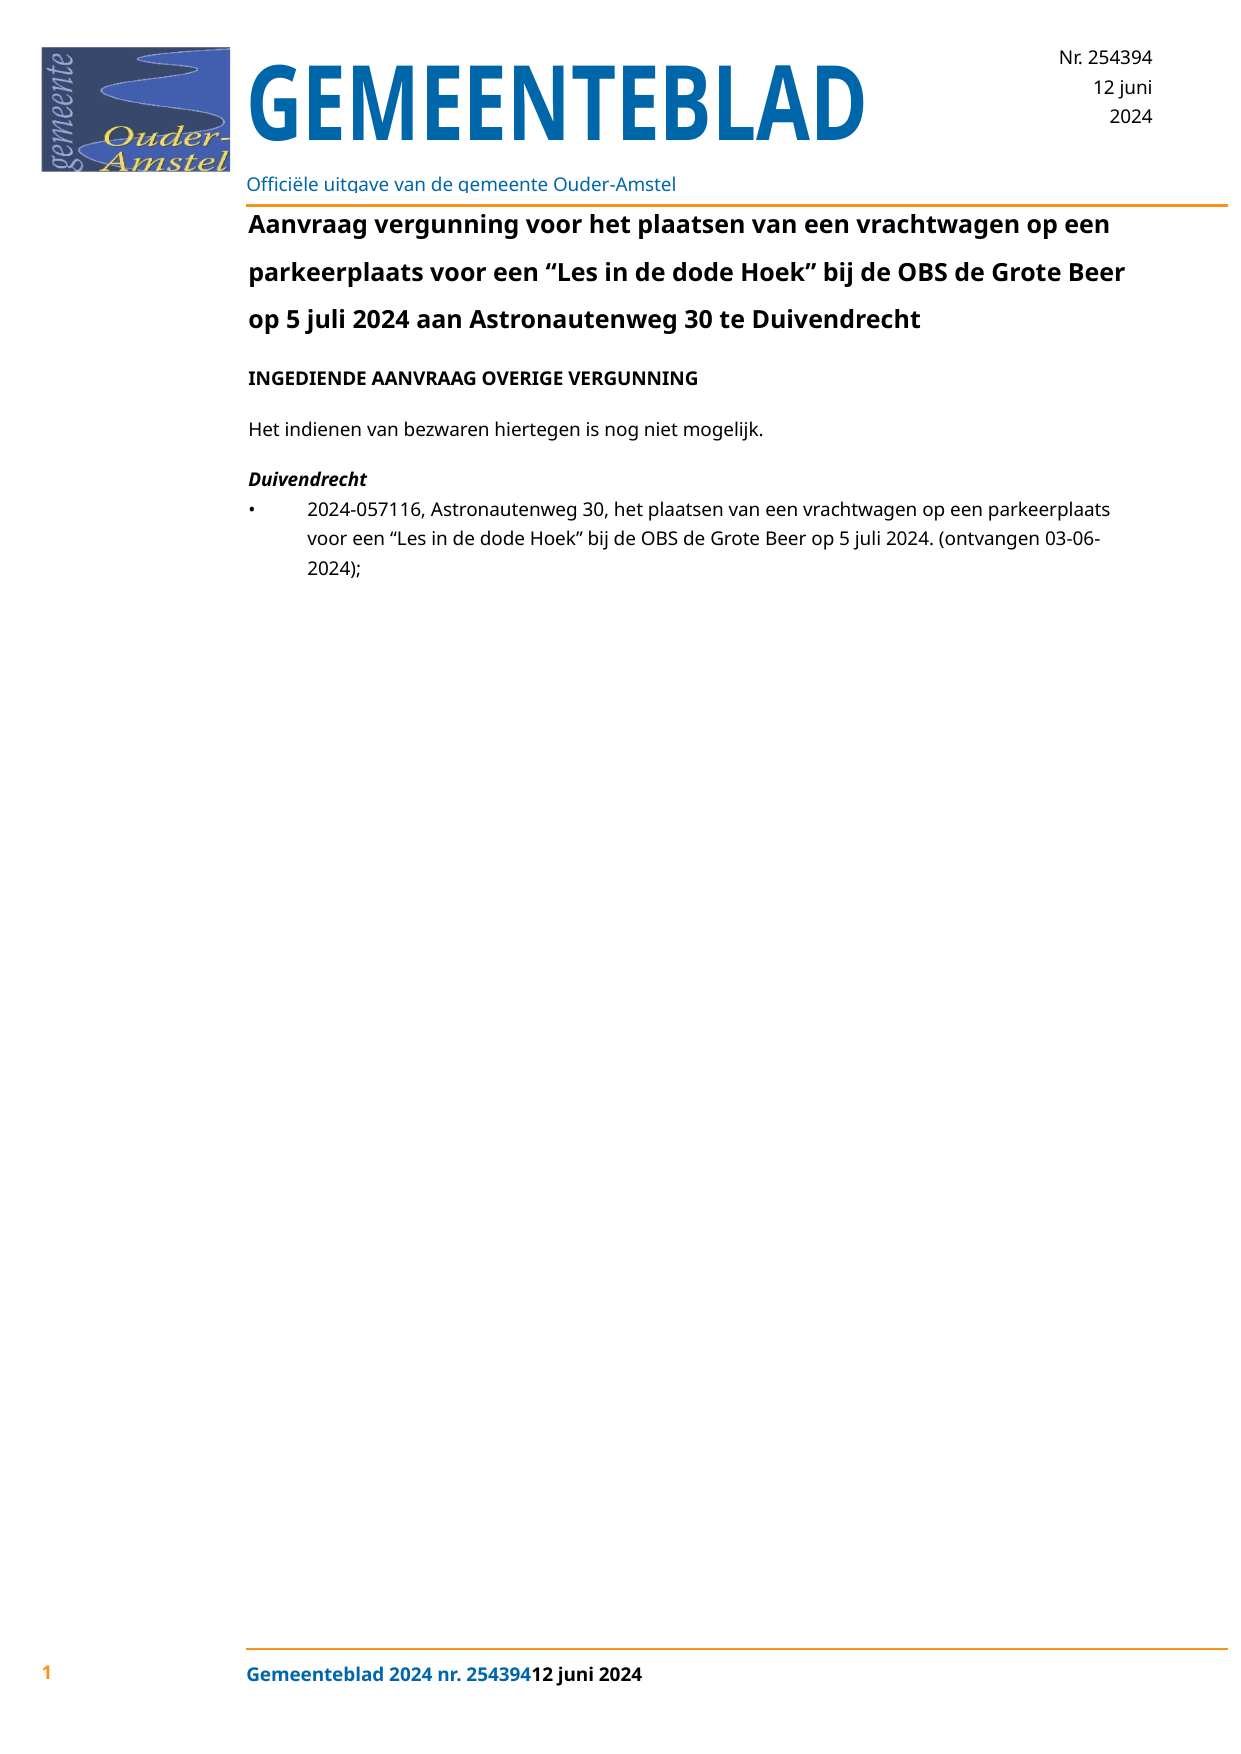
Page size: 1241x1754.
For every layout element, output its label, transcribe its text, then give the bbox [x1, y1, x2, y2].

picture [41, 47, 231, 172]
list 2024-057116, Astronautenweg 30, het plaatsen van een vrachtwagen op een parkeerplaats voor een “Les in de dode Hoek” bij de OBS de Grote Beer op 5 juli 2024. (ontvangen 03-06-2024); [248, 496, 1152, 581]
text INGEDIENDE AANVRAAG OVERIGE VERGUNNING [248, 366, 1152, 391]
text Aanvraag vergunning voor het plaatsen van een vrachtwagen op een parkeerplaats voor een “Les in de dode Hoek” bij de OBS de Grote Beer op 5 juli 2024 aan Astronautenweg 30 te Duivendrecht [248, 207, 1152, 336]
text Het indienen van bezwaren hiertegen is nog niet mogelijk. [248, 416, 1152, 442]
text Duivendrecht [248, 466, 1152, 492]
